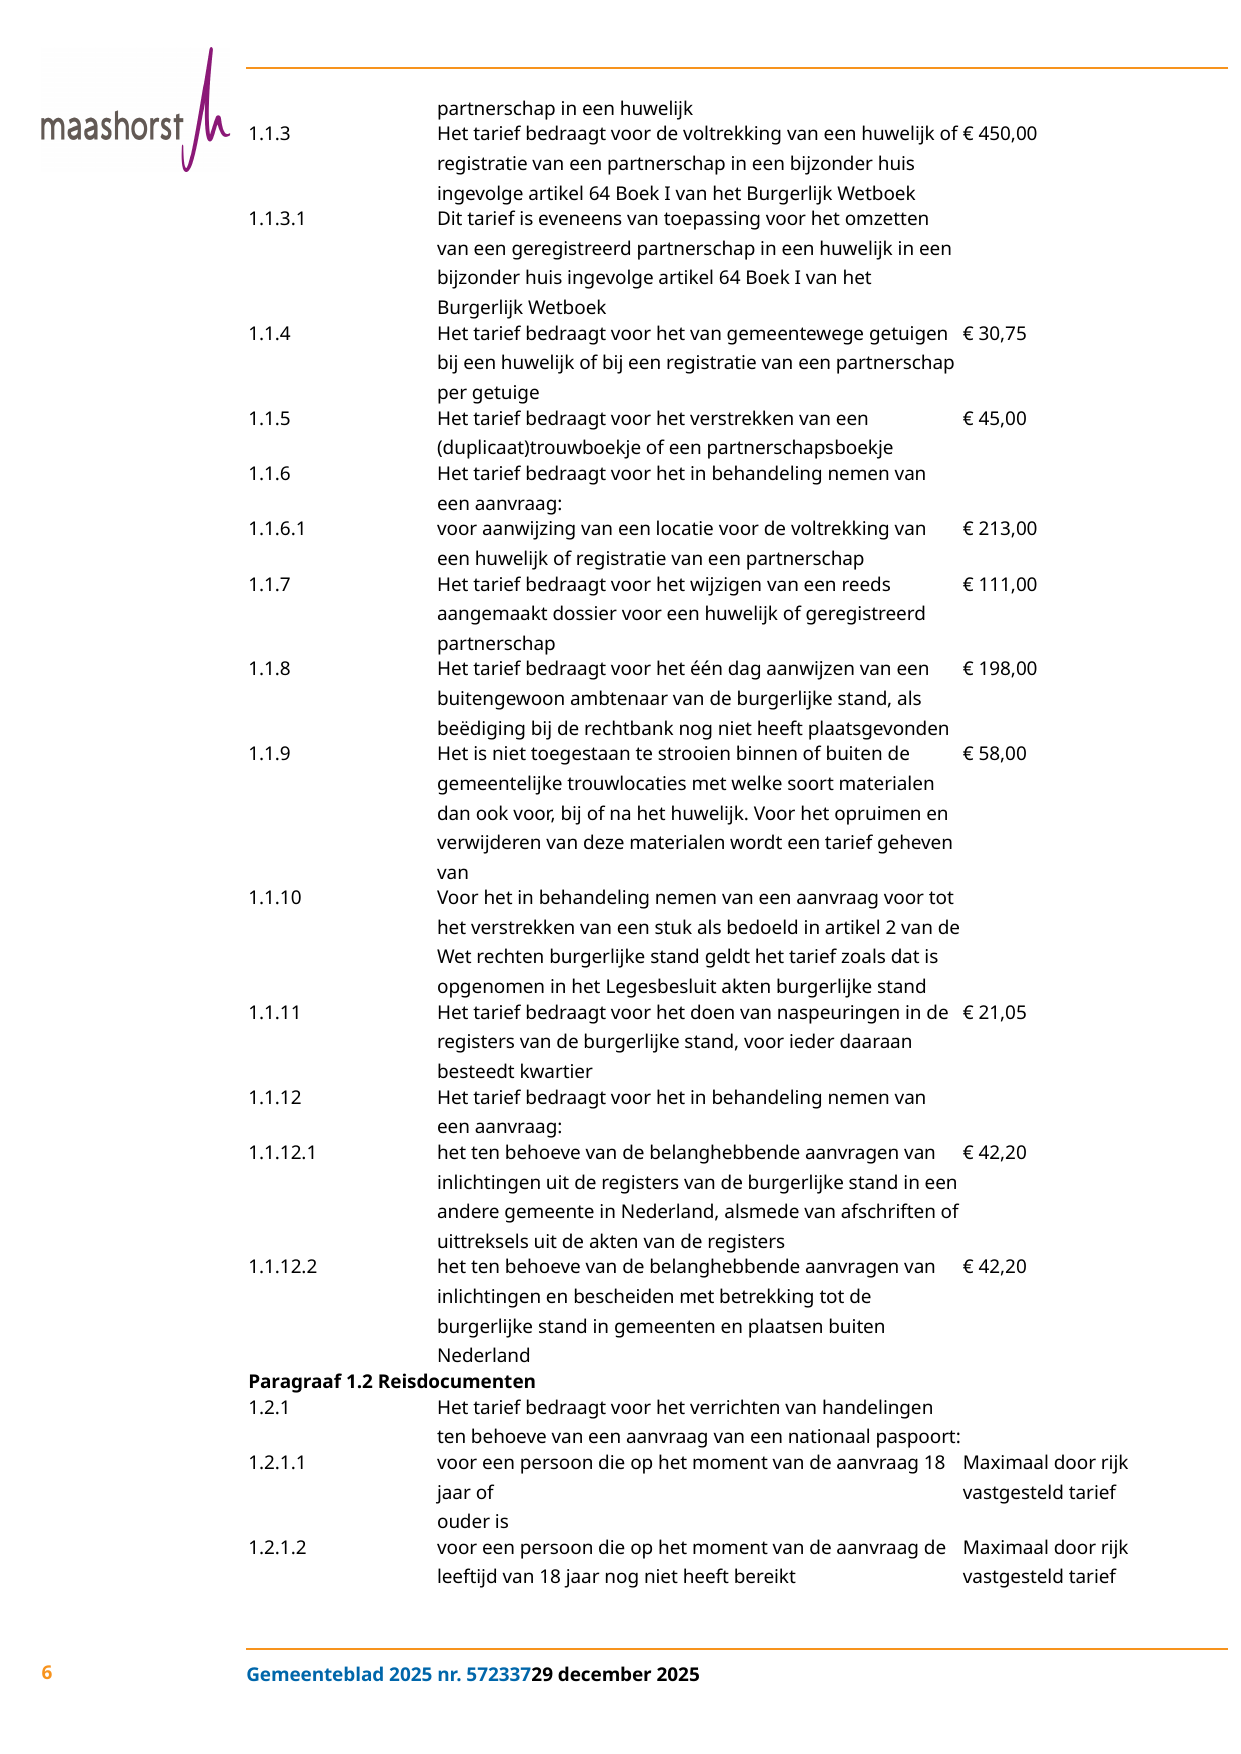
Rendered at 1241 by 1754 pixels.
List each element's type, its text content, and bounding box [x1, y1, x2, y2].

table_cell 1.1.8 [248, 656, 437, 741]
table_cell € 45,00 [963, 405, 1152, 460]
table_cell 1.1.4 [248, 320, 437, 405]
table_cell Het tarief bedraagt voor het doen van naspeuringen in de registers van de burgerlijke stand, voor ieder daaraan besteedt kwartier [437, 999, 963, 1084]
table_cell 1.1.5 [248, 405, 437, 460]
table_cell 1.2.1.2 [248, 1534, 437, 1589]
table_cell € 213,00 [963, 515, 1152, 571]
table_cell 1.1.11 [248, 999, 437, 1084]
table_cell [963, 95, 1152, 121]
table_cell Het tarief bedraagt voor het wijzigen van een reeds aangemaakt dossier voor een huwelijk of geregistreerd partnerschap [437, 571, 963, 656]
table_cell Paragraaf 1.2 Reisdocumenten [248, 1368, 1152, 1394]
table_cell 1.2.1.1 [248, 1449, 437, 1534]
table_cell € 42,20 [963, 1139, 1152, 1254]
table_cell 1.1.7 [248, 571, 437, 656]
table_cell het ten behoeve van de belanghebbende aanvragen van inlichtingen en bescheiden met betrekking tot de burgerlijke stand in gemeenten en plaatsen buiten Nederland [437, 1254, 963, 1368]
table_cell € 58,00 [963, 741, 1152, 884]
picture [41, 47, 231, 172]
table_cell € 198,00 [963, 656, 1152, 741]
table_cell Het tarief bedraagt voor het in behandeling nemen van een aanvraag: [437, 1084, 963, 1139]
table_cell [963, 460, 1152, 515]
table_cell het ten behoeve van de belanghebbende aanvragen van inlichtingen uit de registers van de burgerlijke stand in een andere gemeente in Nederland, alsmede van afschriften of uittreksels uit de akten van de registers [437, 1139, 963, 1254]
table_cell Het tarief bedraagt voor het verstrekken van een (duplicaat)trouwboekje of een partnerschapsboekje [437, 405, 963, 460]
table_cell voor aanwijzing van een locatie voor de voltrekking van een huwelijk of registratie van een partnerschap [437, 515, 963, 571]
table_cell voor een persoon die op het moment van de aanvraag de leeftijd van 18 jaar nog niet heeft bereikt [437, 1534, 963, 1589]
table_cell € 30,75 [963, 320, 1152, 405]
table_cell [963, 885, 1152, 999]
table_cell € 450,00 [963, 121, 1152, 205]
table_cell Het tarief bedraagt voor het in behandeling nemen van een aanvraag: [437, 460, 963, 515]
table_cell 1.2.1 [248, 1394, 437, 1449]
table_cell [963, 1084, 1152, 1139]
table_cell Maximaal door rijk vastgesteld tarief [963, 1534, 1152, 1589]
table_cell € 42,20 [963, 1254, 1152, 1368]
table_cell 1.1.9 [248, 741, 437, 884]
table_cell 1.1.12 [248, 1084, 437, 1139]
table_cell 1.1.6.1 [248, 515, 437, 571]
table_cell 1.1.12.2 [248, 1254, 437, 1368]
table_cell [248, 95, 437, 121]
table_cell Het tarief bedraagt voor het van gemeentewege getuigen bij een huwelijk of bij een registratie van een partnerschap per getuige [437, 320, 963, 405]
table_cell 1.1.6 [248, 460, 437, 515]
table_cell 1.1.3.1 [248, 205, 437, 320]
table_cell € 111,00 [963, 571, 1152, 656]
table_cell Het is niet toegestaan te strooien binnen of buiten de gemeentelijke trouwlocaties met welke soort materialen dan ook voor, bij of na het huwelijk. Voor het opruimen en verwijderen van deze materialen wordt een tarief geheven van [437, 741, 963, 884]
table_cell voor een persoon die op het moment van de aanvraag 18 jaar of ouder is [437, 1449, 963, 1534]
table_cell € 21,05 [963, 999, 1152, 1084]
table_cell Het tarief bedraagt voor het één dag aanwijzen van een buitengewoon ambtenaar van de burgerlijke stand, als beëdiging bij de rechtbank nog niet heeft plaatsgevonden [437, 656, 963, 741]
table_cell Het tarief bedraagt voor de voltrekking van een huwelijk of registratie van een partnerschap in een bijzonder huis ingevolge artikel 64 Boek I van het Burgerlijk Wetboek [437, 121, 963, 205]
table_cell 1.1.12.1 [248, 1139, 437, 1254]
table_cell [963, 1394, 1152, 1449]
table_cell Het tarief bedraagt voor het verrichten van handelingen ten behoeve van een aanvraag van een nationaal paspoort: [437, 1394, 963, 1449]
table_cell Dit tarief is eveneens van toepassing voor het omzetten van een geregistreerd partnerschap in een huwelijk in een bijzonder huis ingevolge artikel 64 Boek I van het Burgerlijk Wetboek [437, 205, 963, 320]
table_cell Voor het in behandeling nemen van een aanvraag voor tot het verstrekken van een stuk als bedoeld in artikel 2 van de Wet rechten burgerlijke stand geldt het tarief zoals dat is opgenomen in het Legesbesluit akten burgerlijke stand [437, 885, 963, 999]
table_cell partnerschap in een huwelijk [437, 95, 963, 121]
table_cell 1.1.3 [248, 121, 437, 205]
table_cell [963, 205, 1152, 320]
table_cell 1.1.10 [248, 885, 437, 999]
table_cell Maximaal door rijk vastgesteld tarief [963, 1449, 1152, 1534]
